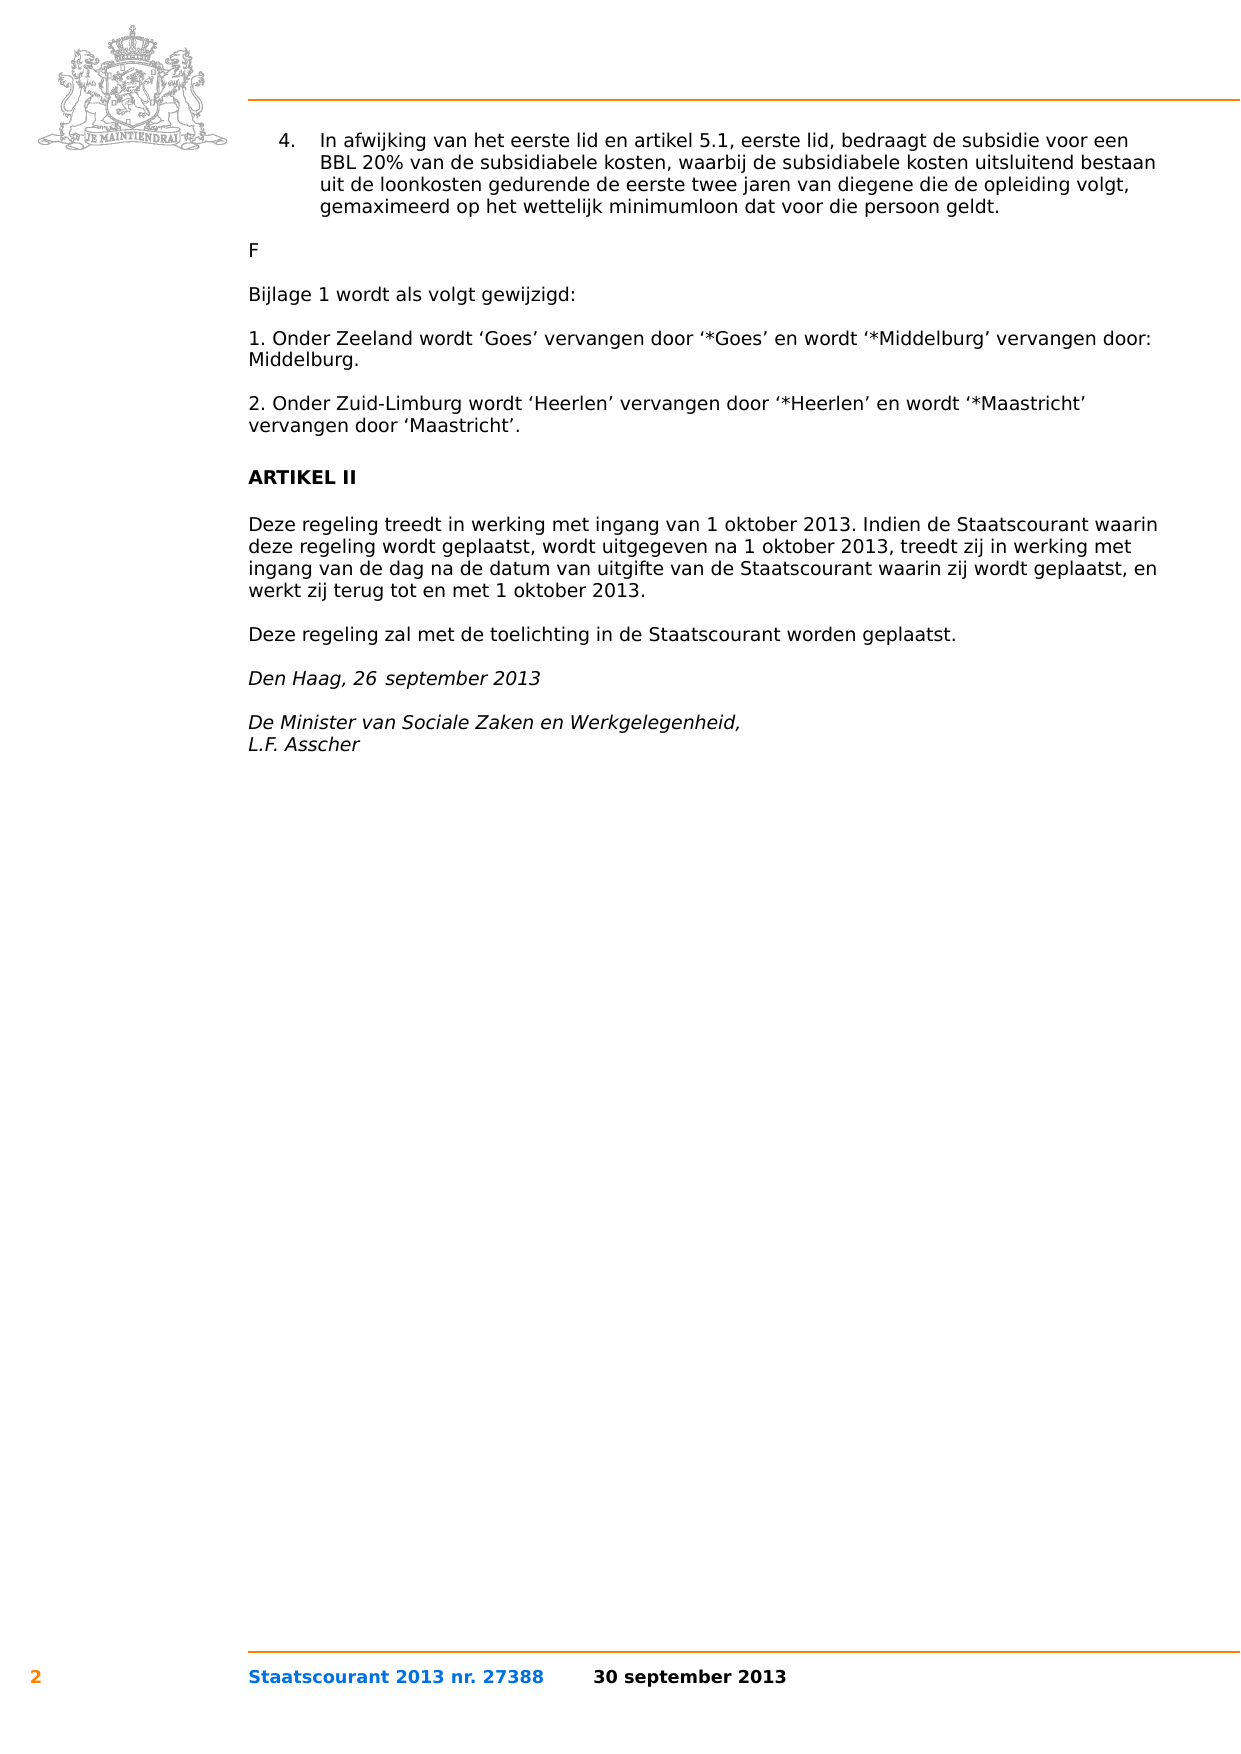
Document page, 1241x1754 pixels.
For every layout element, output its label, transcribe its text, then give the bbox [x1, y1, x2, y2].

text Deze regeling treedt in werking met ingang van 1 oktober 2013. Indien de Staatscourant waarin deze regeling wordt geplaatst, wordt uitgegeven na 1 oktober 2013, treedt zij in werking met ingang van de dag na de datum van uitgifte van de Staatscourant waarin zij wordt geplaatst, en werkt zij terug tot en met 1 oktober 2013. [248, 514, 1163, 602]
text Deze regeling zal met de toelichting in de Staatscourant worden geplaatst. [248, 624, 1163, 646]
text Den Haag, 26 september 2013 [248, 668, 1163, 690]
text F [248, 240, 1163, 262]
text 4. In afwijking van het eerste lid en artikel 5.1, eerste lid, bedraagt de subsidie voor een BBL 20% van de subsidiabele kosten, waarbij de subsidiabele kosten uitsluitend bestaan uit de loonkosten gedurende de eerste twee jaren van diegene die de opleiding volgt, gemaximeerd op het wettelijk minimumloon dat voor die persoon geldt. [278, 130, 1163, 218]
text De Minister van Sociale Zaken en Werkgelegenheid, L.F. Asscher [248, 712, 1163, 756]
text Bijlage 1 wordt als volgt gewijzigd: [248, 283, 1163, 306]
text 2. Onder Zuid-Limburg wordt ‘Heerlen’ vervangen door ‘*Heerlen’ en wordt ‘*Maastricht’ vervangen door ‘Maastricht’. [248, 393, 1163, 437]
subtitle ARTIKEL II [248, 467, 1163, 489]
picture [38, 25, 227, 150]
text 1. Onder Zeeland wordt ‘Goes’ vervangen door ‘*Goes’ en wordt ‘*Middelburg’ vervangen door: Middelburg. [248, 327, 1163, 371]
